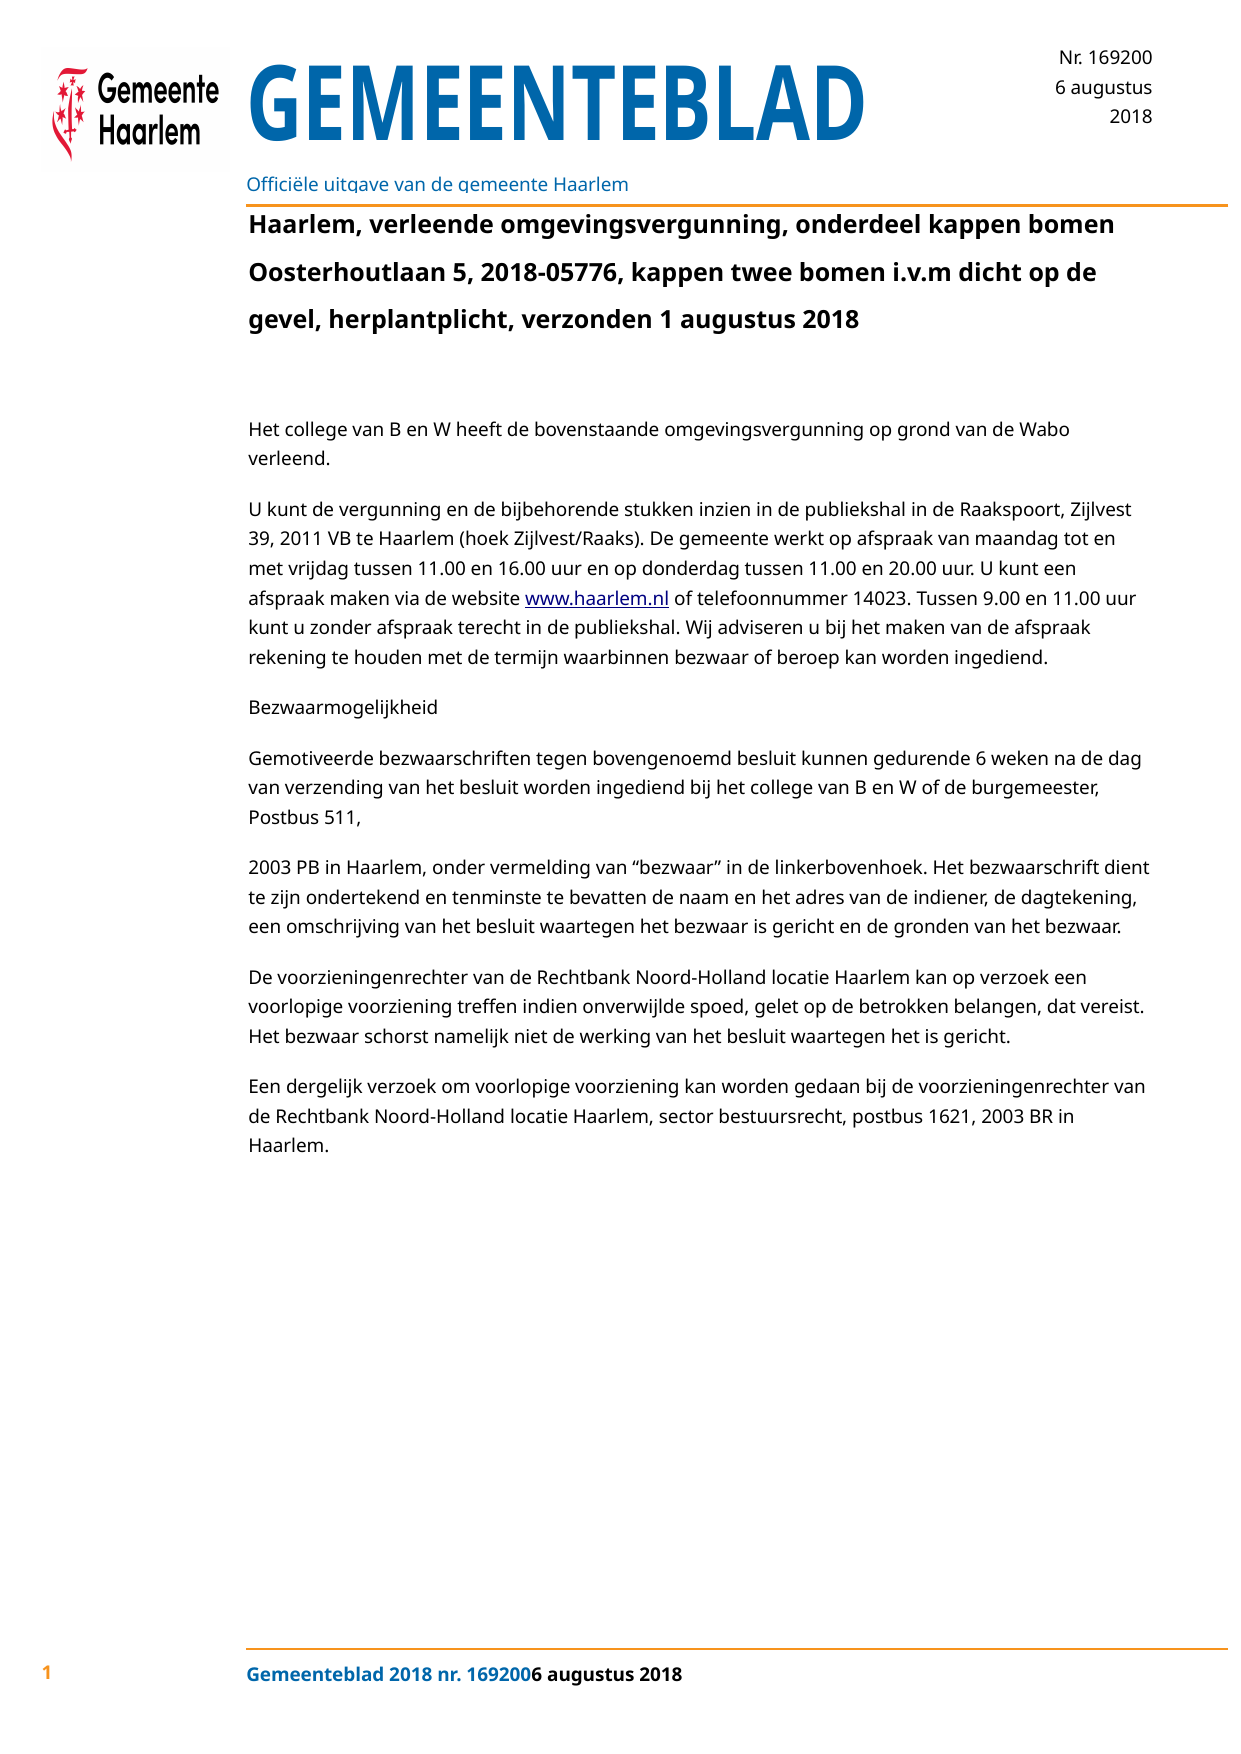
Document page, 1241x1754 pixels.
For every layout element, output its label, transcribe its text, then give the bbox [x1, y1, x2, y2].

text Een dergelijk verzoek om voorlopige voorziening kan worden gedaan bij de voorzieningenrechter van de Rechtbank Noord-Holland locatie Haarlem, sector bestuursrecht, postbus 1621, 2003 BR in Haarlem. [248, 1073, 1152, 1158]
picture [41, 47, 231, 172]
text U kunt de vergunning en de bijbehorende stukken inzien in de publiekshal in de Raakspoort, Zijlvest 39, 2011 VB te Haarlem (hoek Zijlvest/Raaks). De gemeente werkt op afspraak van maandag tot en met vrijdag tussen 11.00 en 16.00 uur en op donderdag tussen 11.00 en 20.00 uur. U kunt een afspraak maken via de website www.haarlem.nl of telefoonnummer 14023. Tussen 9.00 en 11.00 uur kunt u zonder afspraak terecht in de publiekshal. Wij adviseren u bij het maken van de afspraak rekening te houden met de termijn waarbinnen bezwaar of beroep kan worden ingediend. [248, 496, 1152, 669]
text Bezwaarmogelijkheid [248, 694, 1152, 720]
text Het college van B en W heeft de bovenstaande omgevingsvergunning op grond van de Wabo verleend. [248, 416, 1152, 471]
text 2003 PB in Haarlem, onder vermelding van “bezwaar” in de linkerbovenhoek. Het bezwaarschrift dient te zijn ondertekend en tenminste te bevatten de naam en het adres van de indiener, de dagtekening, een omschrijving van het besluit waartegen het bezwaar is gericht en de gronden van het bezwaar. [248, 854, 1152, 939]
text De voorzieningenrechter van de Rechtbank Noord-Holland locatie Haarlem kan op verzoek een voorlopige voorziening treffen indien onverwijlde spoed, gelet op de betrokken belangen, dat vereist. Het bezwaar schorst namelijk niet de werking van het besluit waartegen het is gericht. [248, 964, 1152, 1049]
text Haarlem, verleende omgevingsvergunning, onderdeel kappen bomen Oosterhoutlaan 5, 2018-05776, kappen twee bomen i.v.m dicht op de gevel, herplantplicht, verzonden 1 augustus 2018 [248, 207, 1152, 336]
text Gemotiveerde bezwaarschriften tegen bovengenoemd besluit kunnen gedurende 6 weken na de dag van verzending van het besluit worden ingediend bij het college van B en W of de burgemeester, Postbus 511, [248, 745, 1152, 829]
